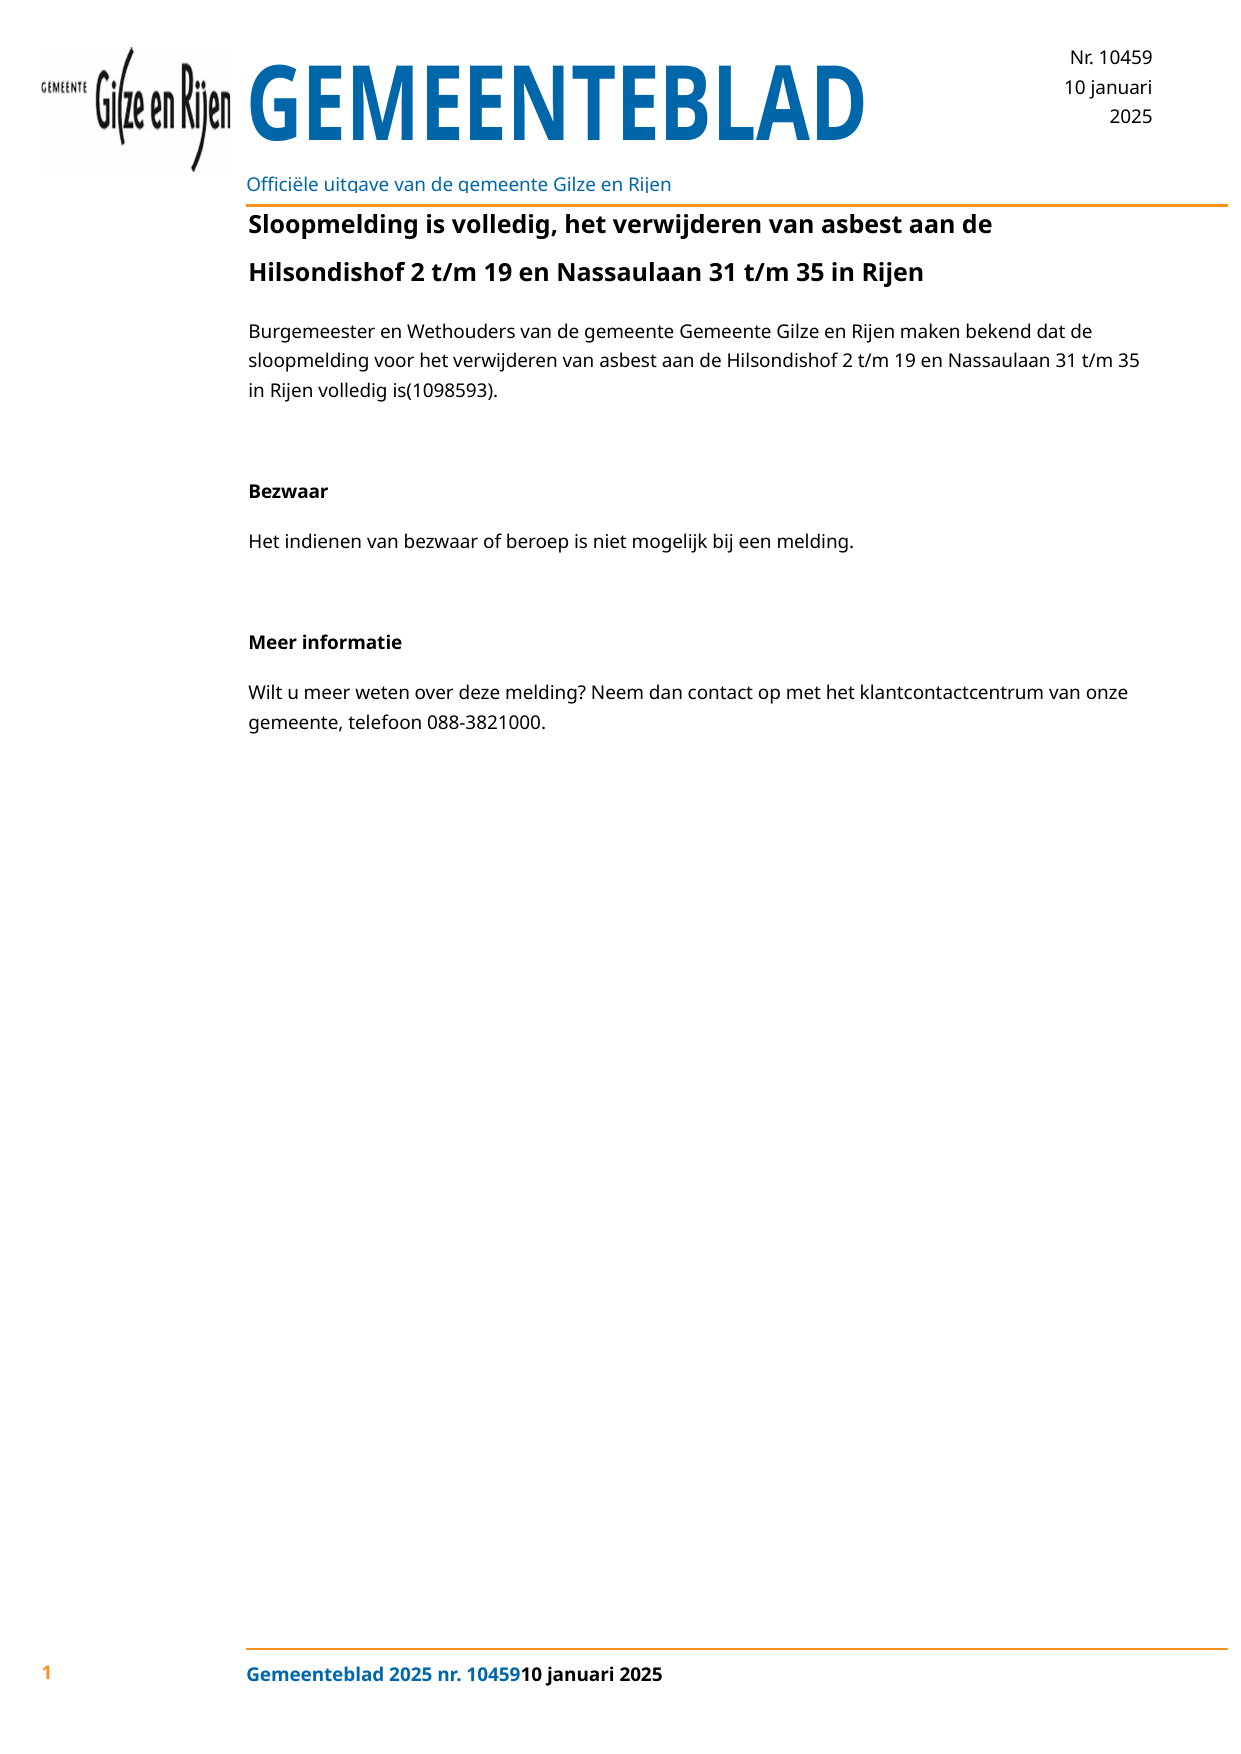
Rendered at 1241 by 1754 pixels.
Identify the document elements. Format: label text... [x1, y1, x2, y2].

text Wilt u meer weten over deze melding? Neem dan contact op met het klantcontactcentrum van onze gemeente, telefoon 088-3821000. [248, 679, 1152, 735]
text Bezwaar [248, 478, 1152, 504]
text Sloopmelding is volledig, het verwijderen van asbest aan de Hilsondishof 2 t/m 19 en Nassaulaan 31 t/m 35 in Rijen [248, 207, 1152, 288]
text Meer informatie [248, 629, 1152, 655]
picture [41, 47, 231, 172]
text Burgemeester en Wethouders van de gemeente Gemeente Gilze en Rijen maken bekend dat de sloopmelding voor het verwijderen van asbest aan de Hilsondishof 2 t/m 19 en Nassaulaan 31 t/m 35 in Rijen volledig is(1098593). [248, 318, 1152, 403]
text Het indienen van bezwaar of beroep is niet mogelijk bij een melding. [248, 528, 1152, 554]
